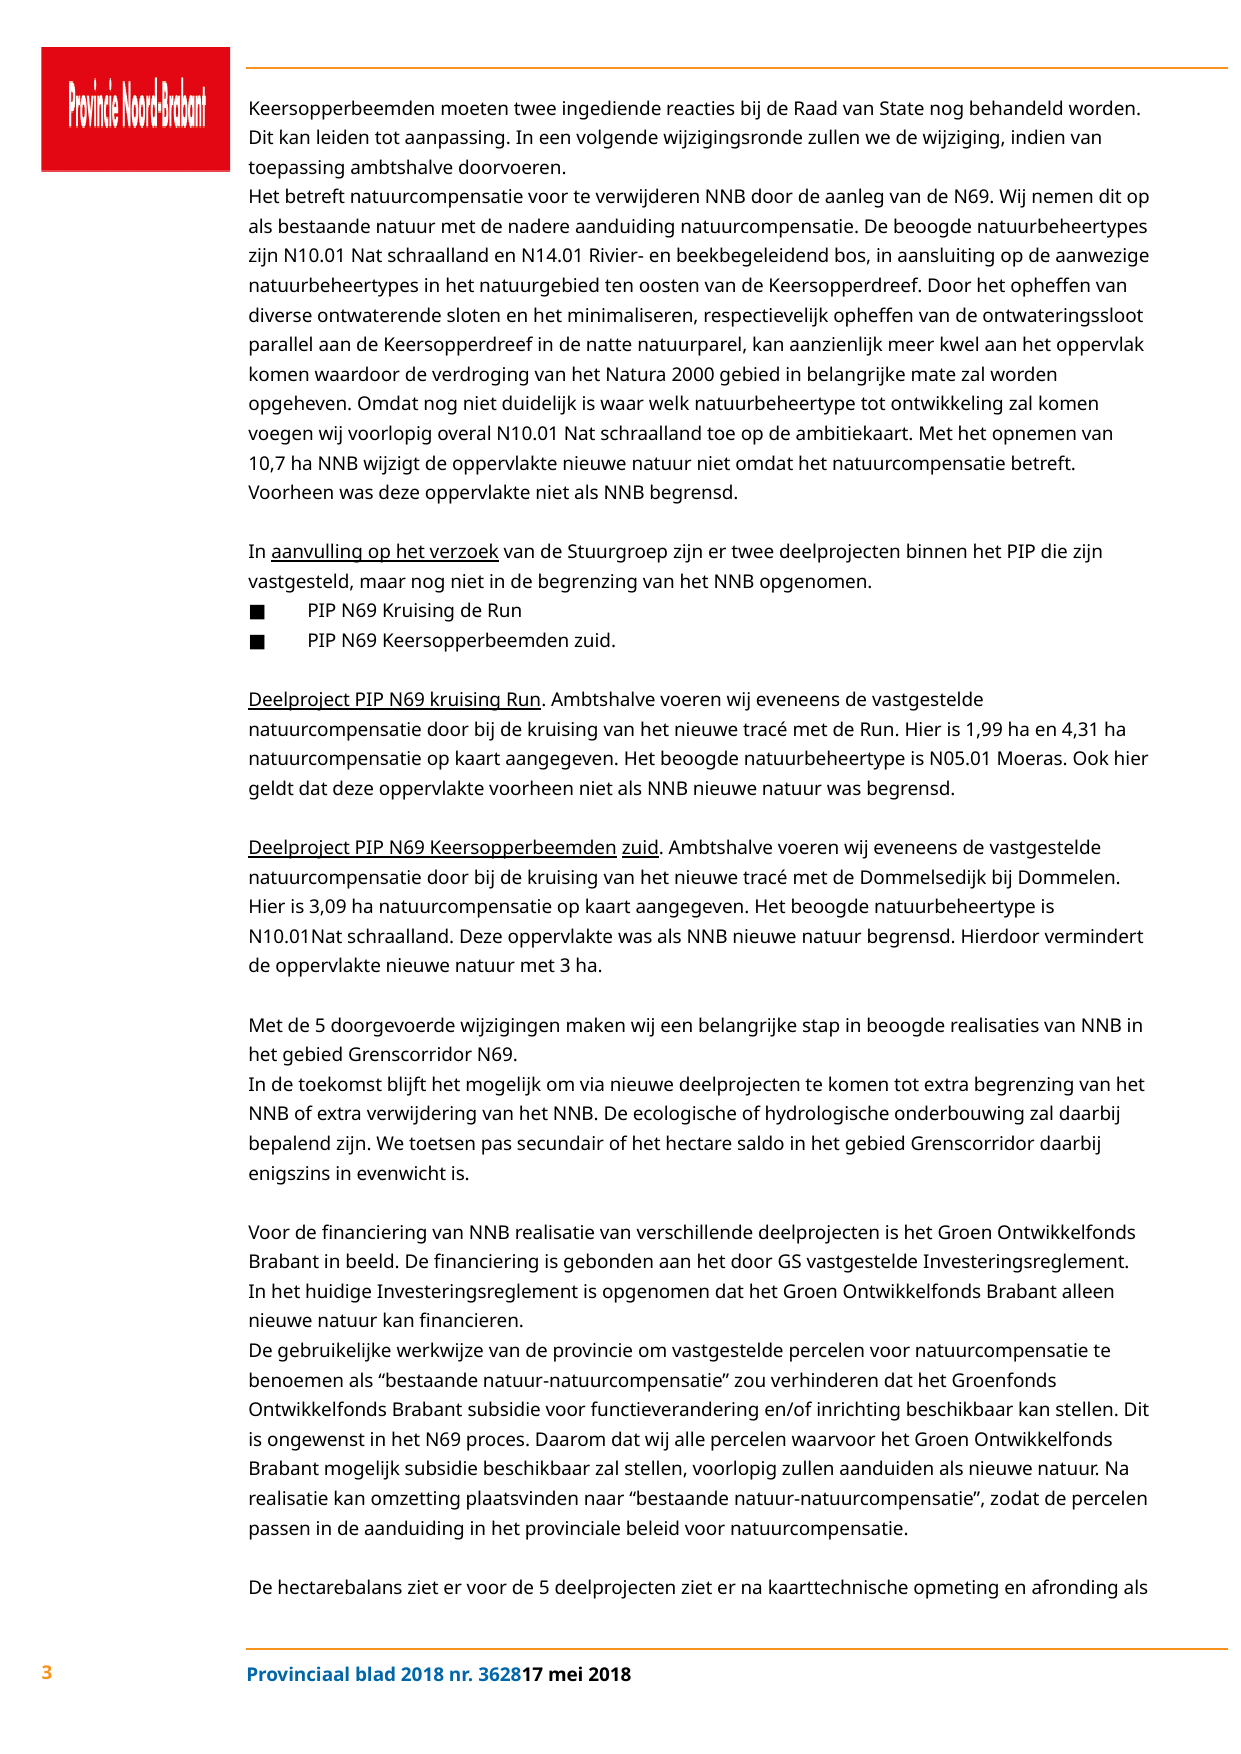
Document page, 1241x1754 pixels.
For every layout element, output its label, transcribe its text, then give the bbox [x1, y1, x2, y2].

list PIP N69 Kruising de Run [248, 598, 1152, 623]
picture [41, 47, 231, 172]
text Het betreft natuurcompensatie voor te verwijderen NNB door de aanleg van de N69. Wij nemen dit op als bestaande natuur met de nadere aanduiding natuurcompensatie. De beoogde natuurbeheertypes zijn N10.01 Nat schraalland en N14.01 Rivier- en beekbegeleidend bos, in aansluiting op de aanwezige natuurbeheertypes in het natuurgebied ten oosten van de Keersopperdreef. Door het opheffen van diverse ontwaterende sloten en het minimaliseren, respectievelijk opheffen van de ontwateringssloot parallel aan de Keersopperdreef in de natte natuurparel, kan aanzienlijk meer kwel aan het oppervlak komen waardoor de verdroging van het Natura 2000 gebied in belangrijke mate zal worden opgeheven. Omdat nog niet duidelijk is waar welk natuurbeheertype tot ontwikkeling zal komen voegen wij voorlopig overal N10.01 Nat schraalland toe op de ambitiekaart. Met het opnemen van 10,7 ha NNB wijzigt de oppervlakte nieuwe natuur niet omdat het natuurcompensatie betreft. Voorheen was deze oppervlakte niet als NNB begrensd. [248, 183, 1152, 505]
list PIP N69 Keersopperbeemden zuid. [248, 627, 1152, 653]
text In aanvulling op het verzoek van de Stuurgroep zijn er twee deelprojecten binnen het PIP die zijn vastgesteld, maar nog niet in de begrenzing van het NNB opgenomen. [248, 538, 1152, 594]
text De gebruikelijke werkwijze van de provincie om vastgestelde percelen voor natuurcompensatie te benoemen als “bestaande natuur-natuurcompensatie” zou verhinderen dat het Groenfonds Ontwikkelfonds Brabant subsidie voor functieverandering en/of inrichting beschikbaar kan stellen. Dit is ongewenst in het N69 proces. Daarom dat wij alle percelen waarvoor het Groen Ontwikkelfonds Brabant mogelijk subsidie beschikbaar zal stellen, voorlopig zullen aanduiden als nieuwe natuur. Na realisatie kan omzetting plaatsvinden naar “bestaande natuur-natuurcompensatie”, zodat de percelen passen in de aanduiding in het provinciale beleid voor natuurcompensatie. [248, 1337, 1152, 1541]
text Deelproject PIP N69 Keersopperbeemden zuid. Ambtshalve voeren wij eveneens de vastgestelde natuurcompensatie door bij de kruising van het nieuwe tracé met de Dommelsedijk bij Dommelen. Hier is 3,09 ha natuurcompensatie op kaart aangegeven. Het beoogde natuurbeheertype is N10.01Nat schraalland. Deze oppervlakte was als NNB nieuwe natuur begrensd. Hierdoor vermindert de oppervlakte nieuwe natuur met 3 ha. [248, 834, 1152, 978]
text Met de 5 doorgevoerde wijzigingen maken wij een belangrijke stap in beoogde realisaties van NNB in het gebied Grenscorridor N69. [248, 1012, 1152, 1067]
text In de toekomst blijft het mogelijk om via nieuwe deelprojecten te komen tot extra begrenzing van het NNB of extra verwijdering van het NNB. De ecologische of hydrologische onderbouwing zal daarbij bepalend zijn. We toetsen pas secundair of het hectare saldo in het gebied Grenscorridor daarbij enigszins in evenwicht is. [248, 1071, 1152, 1186]
text Voor de financiering van NNB realisatie van verschillende deelprojecten is het Groen Ontwikkelfonds Brabant in beeld. De financiering is gebonden aan het door GS vastgestelde Investeringsreglement. In het huidige Investeringsreglement is opgenomen dat het Groen Ontwikkelfonds Brabant alleen nieuwe natuur kan financieren. [248, 1219, 1152, 1333]
text Keersopperbeemden moeten twee ingediende reacties bij de Raad van State nog behandeld worden. Dit kan leiden tot aanpassing. In een volgende wijzigingsronde zullen we de wijziging, indien van toepassing ambtshalve doorvoeren. [248, 95, 1152, 180]
text De hectarebalans ziet er voor de 5 deelprojecten ziet er na kaarttechnische opmeting en afronding als [248, 1574, 1152, 1600]
text Deelproject PIP N69 kruising Run. Ambtshalve voeren wij eveneens de vastgestelde natuurcompensatie door bij de kruising van het nieuwe tracé met de Run. Hier is 1,99 ha en 4,31 ha natuurcompensatie op kaart aangegeven. Het beoogde natuurbeheertype is N05.01 Moeras. Ook hier geldt dat deze oppervlakte voorheen niet als NNB nieuwe natuur was begrensd. [248, 686, 1152, 801]
